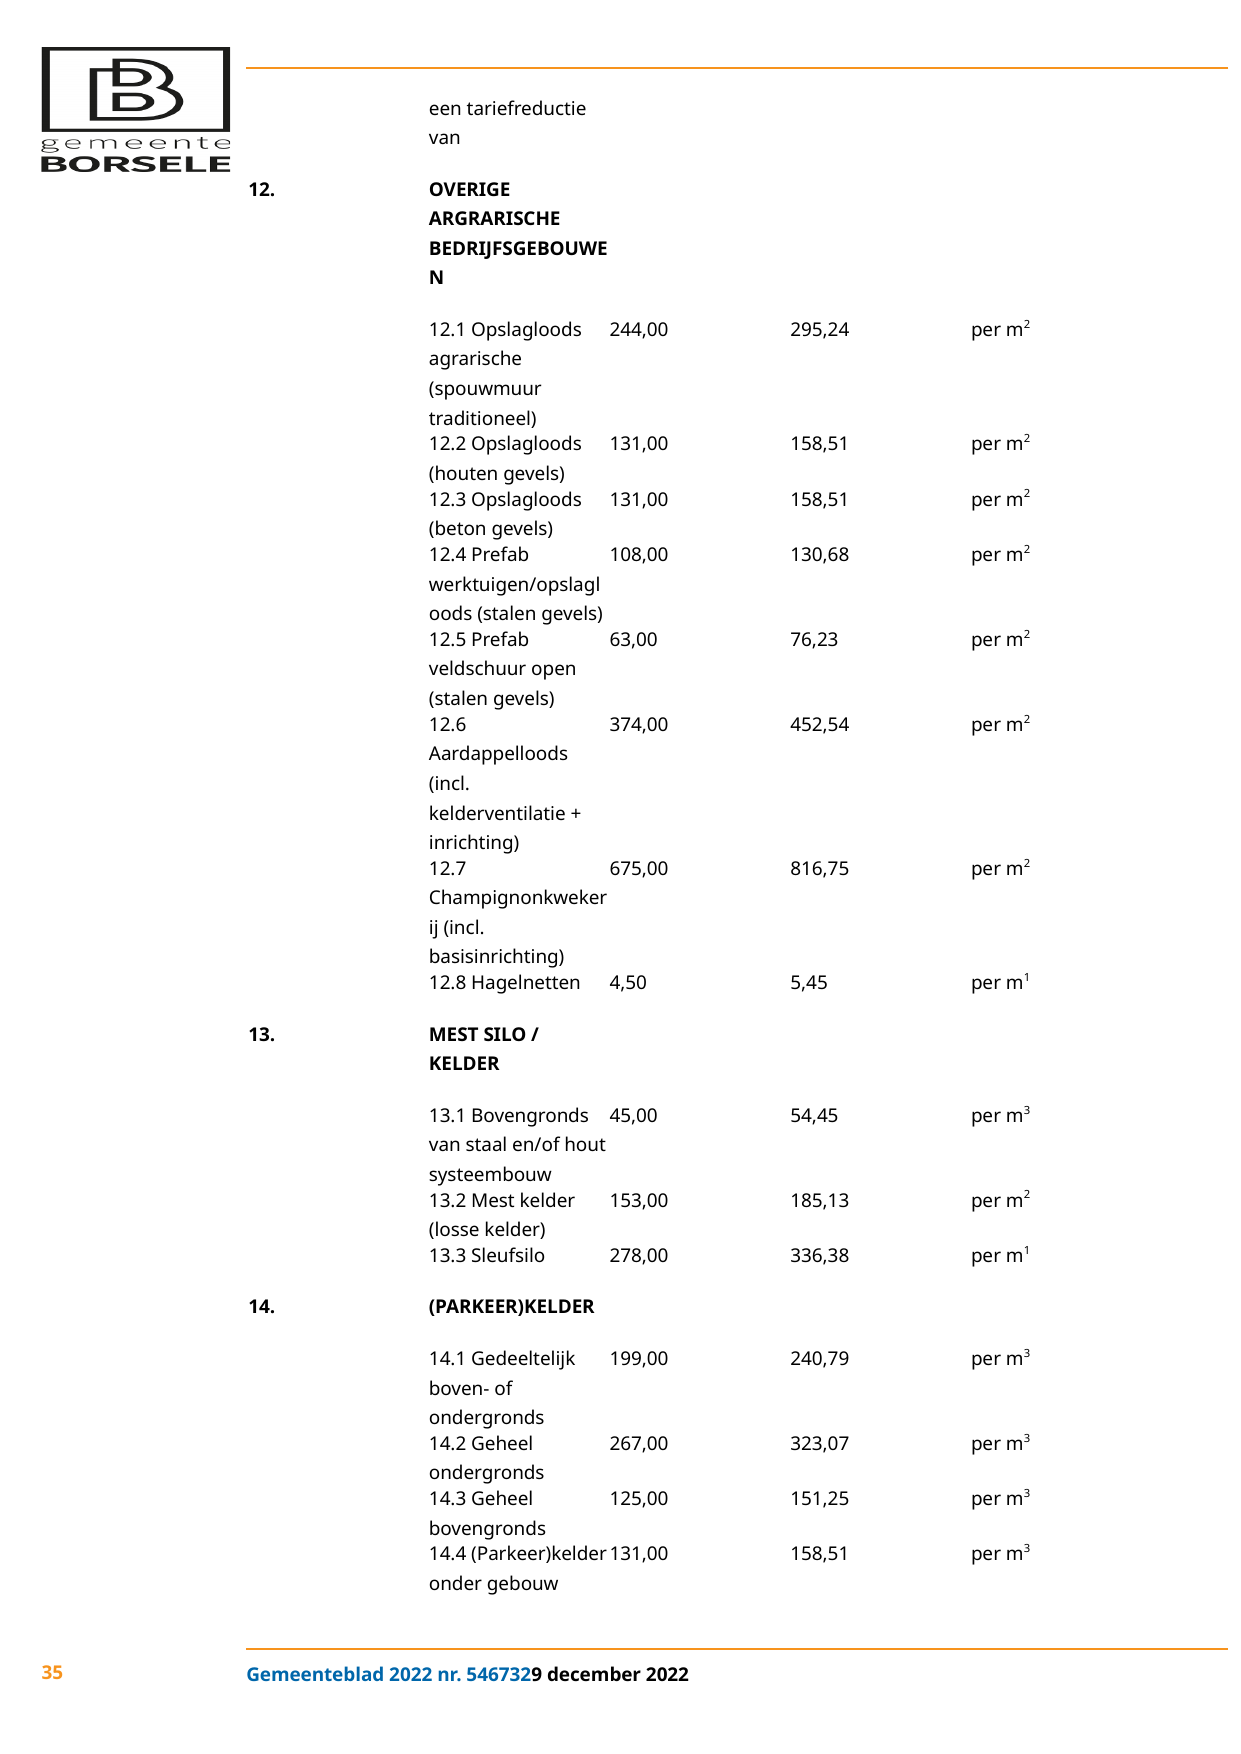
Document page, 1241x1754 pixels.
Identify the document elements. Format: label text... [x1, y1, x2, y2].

table_cell MEST SILO / KELDER [429, 1021, 609, 1076]
table_cell [248, 486, 429, 541]
table_cell [609, 1268, 790, 1294]
table_cell [790, 995, 971, 1021]
table_cell [971, 1268, 1152, 1294]
table_cell 13.2 Mest kelder (losse kelder) [429, 1187, 609, 1242]
table_cell 45,00 [609, 1102, 790, 1187]
table_cell [609, 1021, 790, 1076]
table_cell 14.3 Geheel bovengronds [429, 1485, 609, 1541]
table_cell [971, 1076, 1152, 1102]
table_cell per m3 [971, 1541, 1152, 1596]
table_cell [248, 1485, 429, 1541]
table_cell [790, 1076, 971, 1102]
table_cell 295,24 [790, 316, 971, 431]
table_cell [248, 95, 429, 150]
table_cell 12.2 Opslagloods (houten gevels) [429, 431, 609, 486]
table_cell 452,54 [790, 711, 971, 855]
table_cell [248, 1430, 429, 1485]
table_cell [248, 995, 429, 1021]
table_cell per m2 [971, 486, 1152, 541]
table_cell 125,00 [609, 1485, 790, 1541]
table_cell 12.5 Prefab veldschuur open (stalen gevels) [429, 626, 609, 711]
table_cell een tariefreductie van [429, 95, 609, 150]
table_cell 131,00 [609, 486, 790, 541]
table_cell per m3 [971, 1485, 1152, 1541]
table_cell 240,79 [790, 1345, 971, 1430]
table_cell [790, 150, 971, 176]
table_cell [609, 176, 790, 290]
table_cell 14.1 Gedeeltelijk boven- of ondergronds [429, 1345, 609, 1430]
table_cell [248, 431, 429, 486]
table_cell 131,00 [609, 1541, 790, 1596]
table_cell 199,00 [609, 1345, 790, 1430]
table_cell per m2 [971, 1187, 1152, 1242]
table_cell 151,25 [790, 1485, 971, 1541]
table_cell per m3 [971, 1345, 1152, 1430]
table_cell [248, 1242, 429, 1268]
table_cell [248, 1268, 429, 1294]
table_cell 14. [248, 1294, 429, 1319]
table_cell [609, 1294, 790, 1319]
table_cell 76,23 [790, 626, 971, 711]
table_cell 131,00 [609, 431, 790, 486]
table_cell 14.2 Geheel ondergronds [429, 1430, 609, 1485]
table_cell [971, 95, 1152, 150]
table_cell [248, 150, 429, 176]
table_cell 267,00 [609, 1430, 790, 1485]
table_cell 278,00 [609, 1242, 790, 1268]
table_cell per m2 [971, 711, 1152, 855]
table_cell per m3 [971, 1102, 1152, 1187]
table_cell (PARKEER)KELDER [429, 1294, 609, 1319]
table_cell per m2 [971, 431, 1152, 486]
table_cell 4,50 [609, 970, 790, 995]
table_cell [971, 1021, 1152, 1076]
table_cell [790, 1268, 971, 1294]
table_cell [609, 1076, 790, 1102]
table_cell 12.3 Opslagloods (beton gevels) [429, 486, 609, 541]
table_cell [609, 95, 790, 150]
table_cell 12.1 Opslagloods agrarische (spouwmuur traditioneel) [429, 316, 609, 431]
table_cell [248, 711, 429, 855]
table_cell 108,00 [609, 541, 790, 626]
table_cell [429, 1076, 609, 1102]
table_cell [971, 1294, 1152, 1319]
table_cell 13.1 Bovengronds van staal en/of hout systeembouw [429, 1102, 609, 1187]
table_cell 158,51 [790, 431, 971, 486]
table_cell [609, 150, 790, 176]
table_cell [790, 1319, 971, 1345]
table_cell 158,51 [790, 1541, 971, 1596]
table_cell OVERIGE ARGRARISCHE BEDRIJFSGEBOUWEN [429, 176, 609, 290]
table_cell 63,00 [609, 626, 790, 711]
table_cell [429, 1319, 609, 1345]
table_cell 13.3 Sleufsilo [429, 1242, 609, 1268]
table_cell [971, 176, 1152, 290]
table_cell [248, 1187, 429, 1242]
table_cell [429, 995, 609, 1021]
table_cell per m2 [971, 855, 1152, 969]
table_cell [248, 1541, 429, 1596]
table_cell 12.8 Hagelnetten [429, 970, 609, 995]
table_cell [429, 1268, 609, 1294]
table_cell [248, 1345, 429, 1430]
table_cell [248, 970, 429, 995]
table_cell per m1 [971, 1242, 1152, 1268]
table_cell 153,00 [609, 1187, 790, 1242]
table_cell per m3 [971, 1430, 1152, 1485]
picture [41, 47, 231, 172]
table_cell [609, 995, 790, 1021]
table_cell [790, 290, 971, 316]
table_cell 14.4 (Parkeer)kelder onder gebouw [429, 1541, 609, 1596]
table_cell 54,45 [790, 1102, 971, 1187]
table_cell per m2 [971, 541, 1152, 626]
table_cell [971, 1319, 1152, 1345]
table_cell [609, 1319, 790, 1345]
table_cell [971, 290, 1152, 316]
table_cell [429, 290, 609, 316]
table_cell [248, 855, 429, 969]
table_cell 244,00 [609, 316, 790, 431]
table_cell [790, 1294, 971, 1319]
table_cell [971, 150, 1152, 176]
table_cell 12.6 Aardappelloods (incl. kelderventilatie + inrichting) [429, 711, 609, 855]
table_cell per m1 [971, 970, 1152, 995]
table_cell [248, 1102, 429, 1187]
table_cell 12. [248, 176, 429, 290]
table_cell 675,00 [609, 855, 790, 969]
table_cell [248, 1319, 429, 1345]
table_cell [248, 541, 429, 626]
table_cell 13. [248, 1021, 429, 1076]
table_cell 12.7 Champignonkwekerij (incl. basisinrichting) [429, 855, 609, 969]
table_cell [248, 1076, 429, 1102]
table_cell [790, 1021, 971, 1076]
table_cell 816,75 [790, 855, 971, 969]
table_cell 185,13 [790, 1187, 971, 1242]
table_cell 323,07 [790, 1430, 971, 1485]
table_cell [429, 150, 609, 176]
table_cell 158,51 [790, 486, 971, 541]
table_cell 374,00 [609, 711, 790, 855]
table_cell [248, 316, 429, 431]
table_cell per m2 [971, 626, 1152, 711]
table_cell 12.4 Prefab werktuigen/opslagloods (stalen gevels) [429, 541, 609, 626]
table_cell [790, 95, 971, 150]
table_cell [248, 290, 429, 316]
table_cell per m2 [971, 316, 1152, 431]
table_cell [971, 995, 1152, 1021]
table_cell [790, 176, 971, 290]
table_cell [609, 290, 790, 316]
table_cell 130,68 [790, 541, 971, 626]
table_cell 336,38 [790, 1242, 971, 1268]
table_cell [248, 626, 429, 711]
table_cell 5,45 [790, 970, 971, 995]
